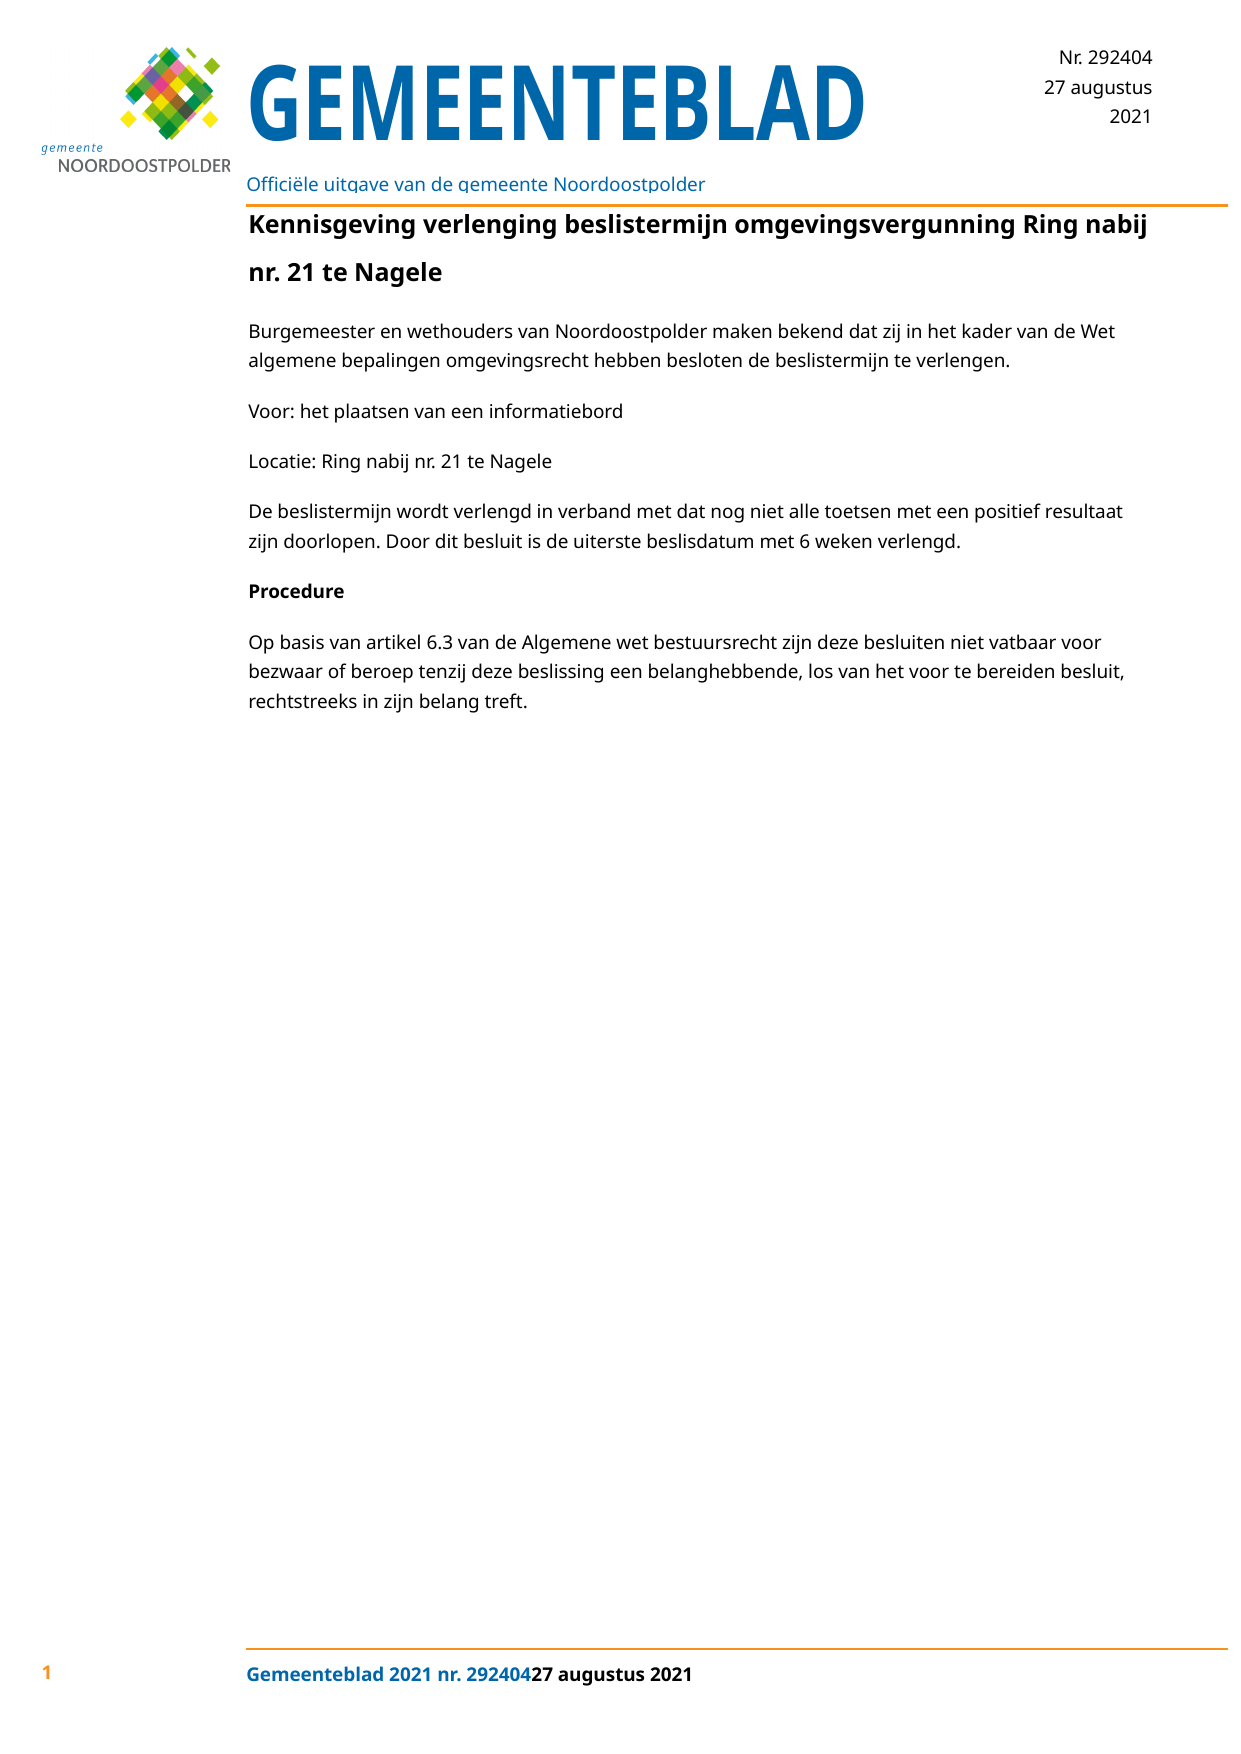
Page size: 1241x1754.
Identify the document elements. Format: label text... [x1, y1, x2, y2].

text Burgemeester en wethouders van Noordoostpolder maken bekend dat zij in het kader van de Wet algemene bepalingen omgevingsrecht hebben besloten de beslistermijn te verlengen. [248, 318, 1152, 373]
text Locatie: Ring nabij nr. 21 te Nagele [248, 448, 1152, 474]
text Op basis van artikel 6.3 van de Algemene wet bestuursrecht zijn deze besluiten niet vatbaar voor bezwaar of beroep tenzij deze beslissing een belanghebbende, los van het voor te bereiden besluit, rechtstreeks in zijn belang treft. [248, 629, 1152, 714]
text Procedure [248, 579, 1152, 604]
text Voor: het plaatsen van een informatiebord [248, 398, 1152, 424]
picture [41, 47, 231, 172]
text Kennisgeving verlenging beslistermijn omgevingsvergunning Ring nabij nr. 21 te Nagele [248, 207, 1152, 288]
text De beslistermijn wordt verlengd in verband met​ ​​dat nog niet alle toetsen met een positief resultaat zijn doorlopen. Door dit besluit is de uiterste beslisdatum met 6 weken verlengd. [248, 499, 1152, 554]
